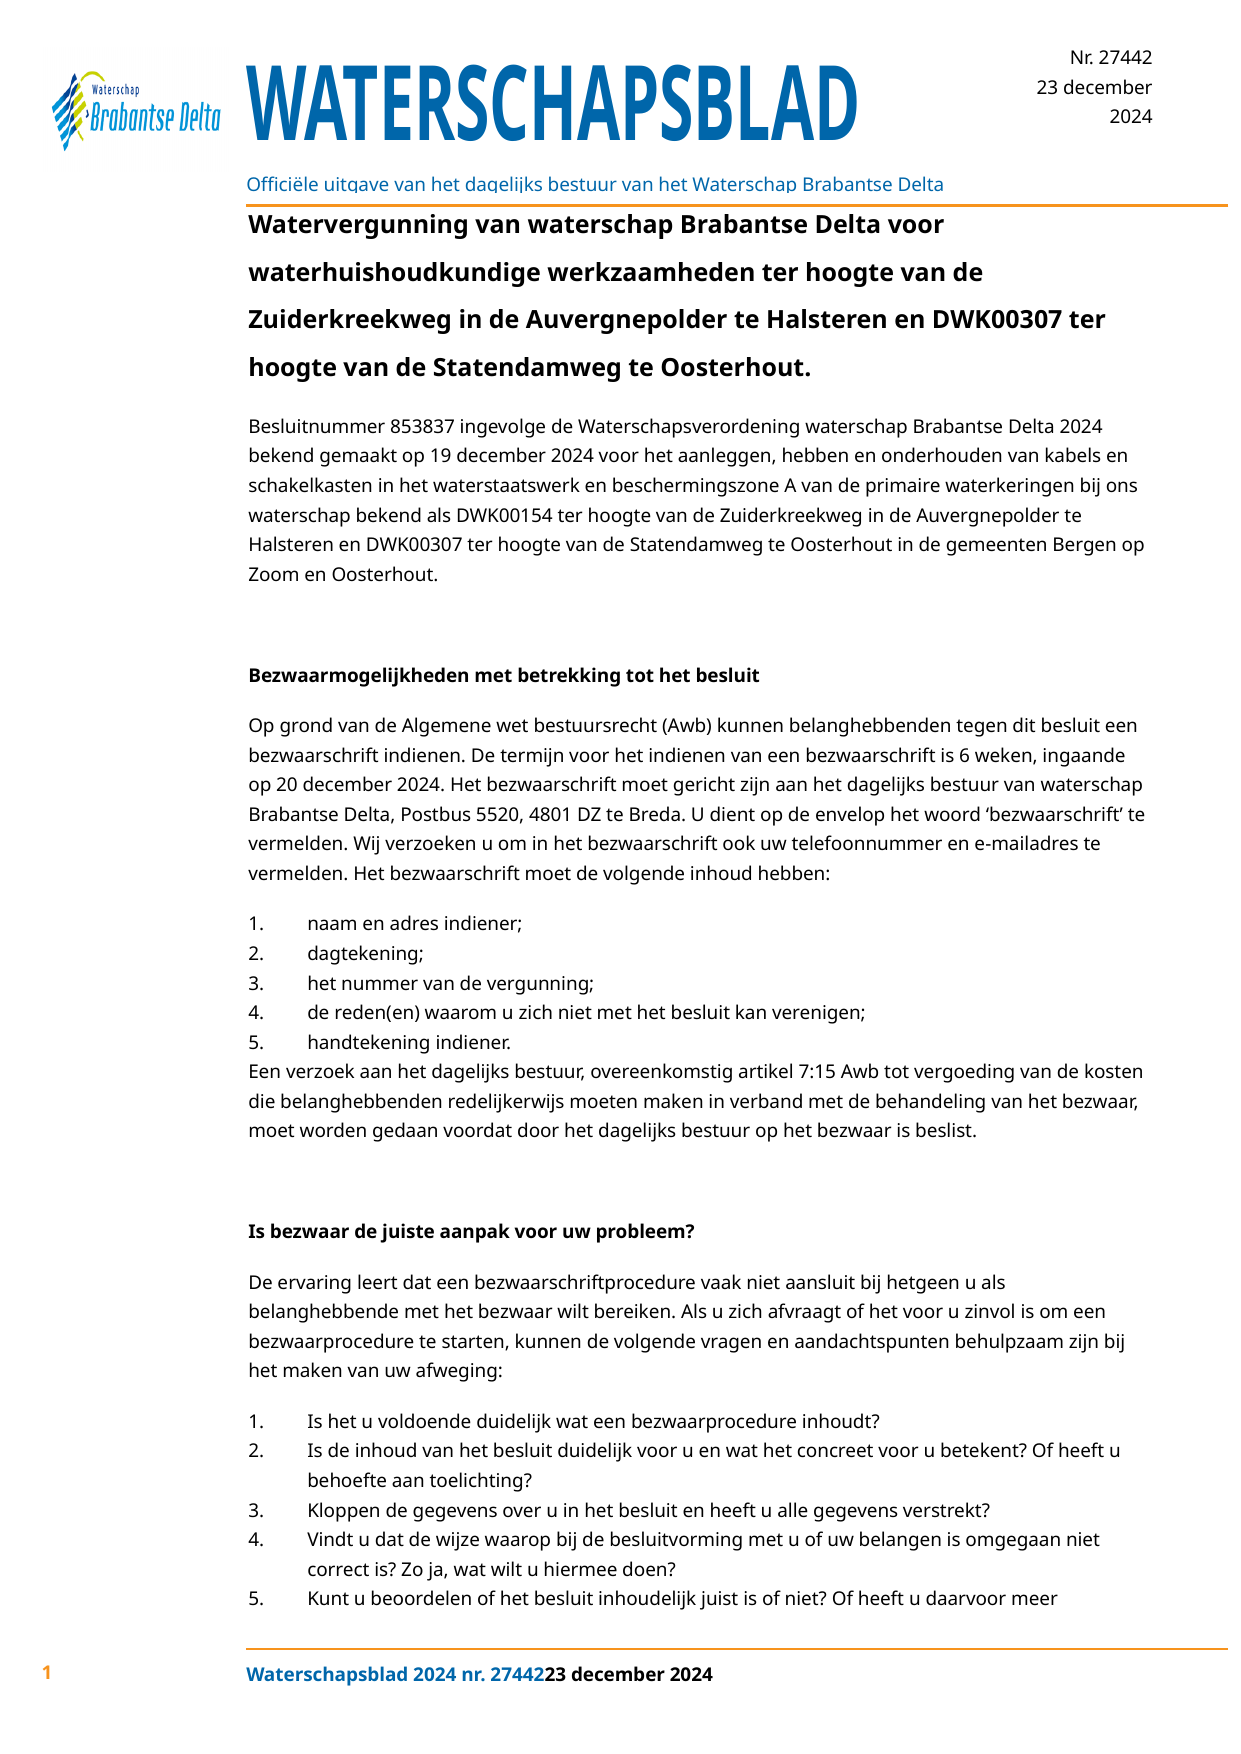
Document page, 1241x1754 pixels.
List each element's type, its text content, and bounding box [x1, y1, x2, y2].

list naam en adres indiener; [248, 911, 1152, 936]
list Vindt u dat de wijze waarop bij de besluitvorming met u of uw belangen is omgegaan niet correct is? Zo ja, wat wilt u hiermee doen? [248, 1526, 1152, 1582]
text Een verzoek aan het dagelijks bestuur, overeenkomstig artikel 7:15 Awb tot vergoeding van de kosten die belanghebbenden redelijkerwijs moeten maken in verband met de behandeling van het bezwaar, moet worden gedaan voordat door het dagelijks bestuur op het bezwaar is beslist. [248, 1058, 1152, 1143]
list Kunt u beoordelen of het besluit inhoudelijk juist is of niet? Of heeft u daarvoor meer [248, 1586, 1152, 1611]
text Besluitnummer 853837 ingevolge de Waterschapsverordening waterschap Brabantse Delta 2024 bekend gemaakt op 19 december 2024 voor het aanleggen, hebben en onderhouden van kabels en schakelkasten in het waterstaatswerk en beschermingszone A van de primaire waterkeringen bij ons waterschap bekend als DWK00154 ter hoogte van de Zuiderkreekweg in de Auvergnepolder te Halsteren en DWK00307 ter hoogte van de Statendamweg te Oosterhout in de gemeenten Bergen op Zoom en Oosterhout. [248, 413, 1152, 587]
list Kloppen de gegevens over u in het besluit en heeft u alle gegevens verstrekt? [248, 1497, 1152, 1523]
list het nummer van de vergunning; [248, 970, 1152, 996]
text Watervergunning van waterschap Brabantse Delta voor waterhuishoudkundige werkzaamheden ter hoogte van de Zuiderkreekweg in de Auvergnepolder te Halsteren en DWK00307 ter hoogte van de Statendamweg te Oosterhout. [248, 207, 1152, 384]
list de reden(en) waarom u zich niet met het besluit kan verenigen; [248, 999, 1152, 1025]
text Bezwaarmogelijkheden met betrekking tot het besluit [248, 662, 1152, 688]
list dagtekening; [248, 940, 1152, 966]
text Op grond van de Algemene wet bestuursrecht (Awb) kunnen belanghebbenden tegen dit besluit een bezwaarschrift indienen. De termijn voor het indienen van een bezwaarschrift is 6 weken, ingaande op 20 december 2024. Het bezwaarschrift moet gericht zijn aan het dagelijks bestuur van waterschap Brabantse Delta, Postbus 5520, 4801 DZ te Breda. U dient op de envelop het woord ‘bezwaarschrift’ te vermelden. Wij verzoeken u om in het bezwaarschrift ook uw telefoonnummer en e‑mailadres te vermelden. Het bezwaarschrift moet de volgende inhoud hebben: [248, 712, 1152, 886]
list handtekening indiener. [248, 1029, 1152, 1055]
text De ervaring leert dat een bezwaarschriftprocedure vaak niet aansluit bij hetgeen u als belanghebbende met het bezwaar wilt bereiken. Als u zich afvraagt of het voor u zinvol is om een bezwaarprocedure te starten, kunnen de volgende vragen en aandachtspunten behulpzaam zijn bij het maken van uw afweging: [248, 1269, 1152, 1383]
list Is de inhoud van het besluit duidelijk voor u en wat het concreet voor u betekent? Of heeft u behoefte aan toelichting? [248, 1438, 1152, 1493]
picture [41, 47, 231, 172]
list Is het u voldoende duidelijk wat een bezwaarprocedure inhoudt? [248, 1408, 1152, 1434]
text Is bezwaar de juiste aanpak voor uw probleem? [248, 1218, 1152, 1244]
